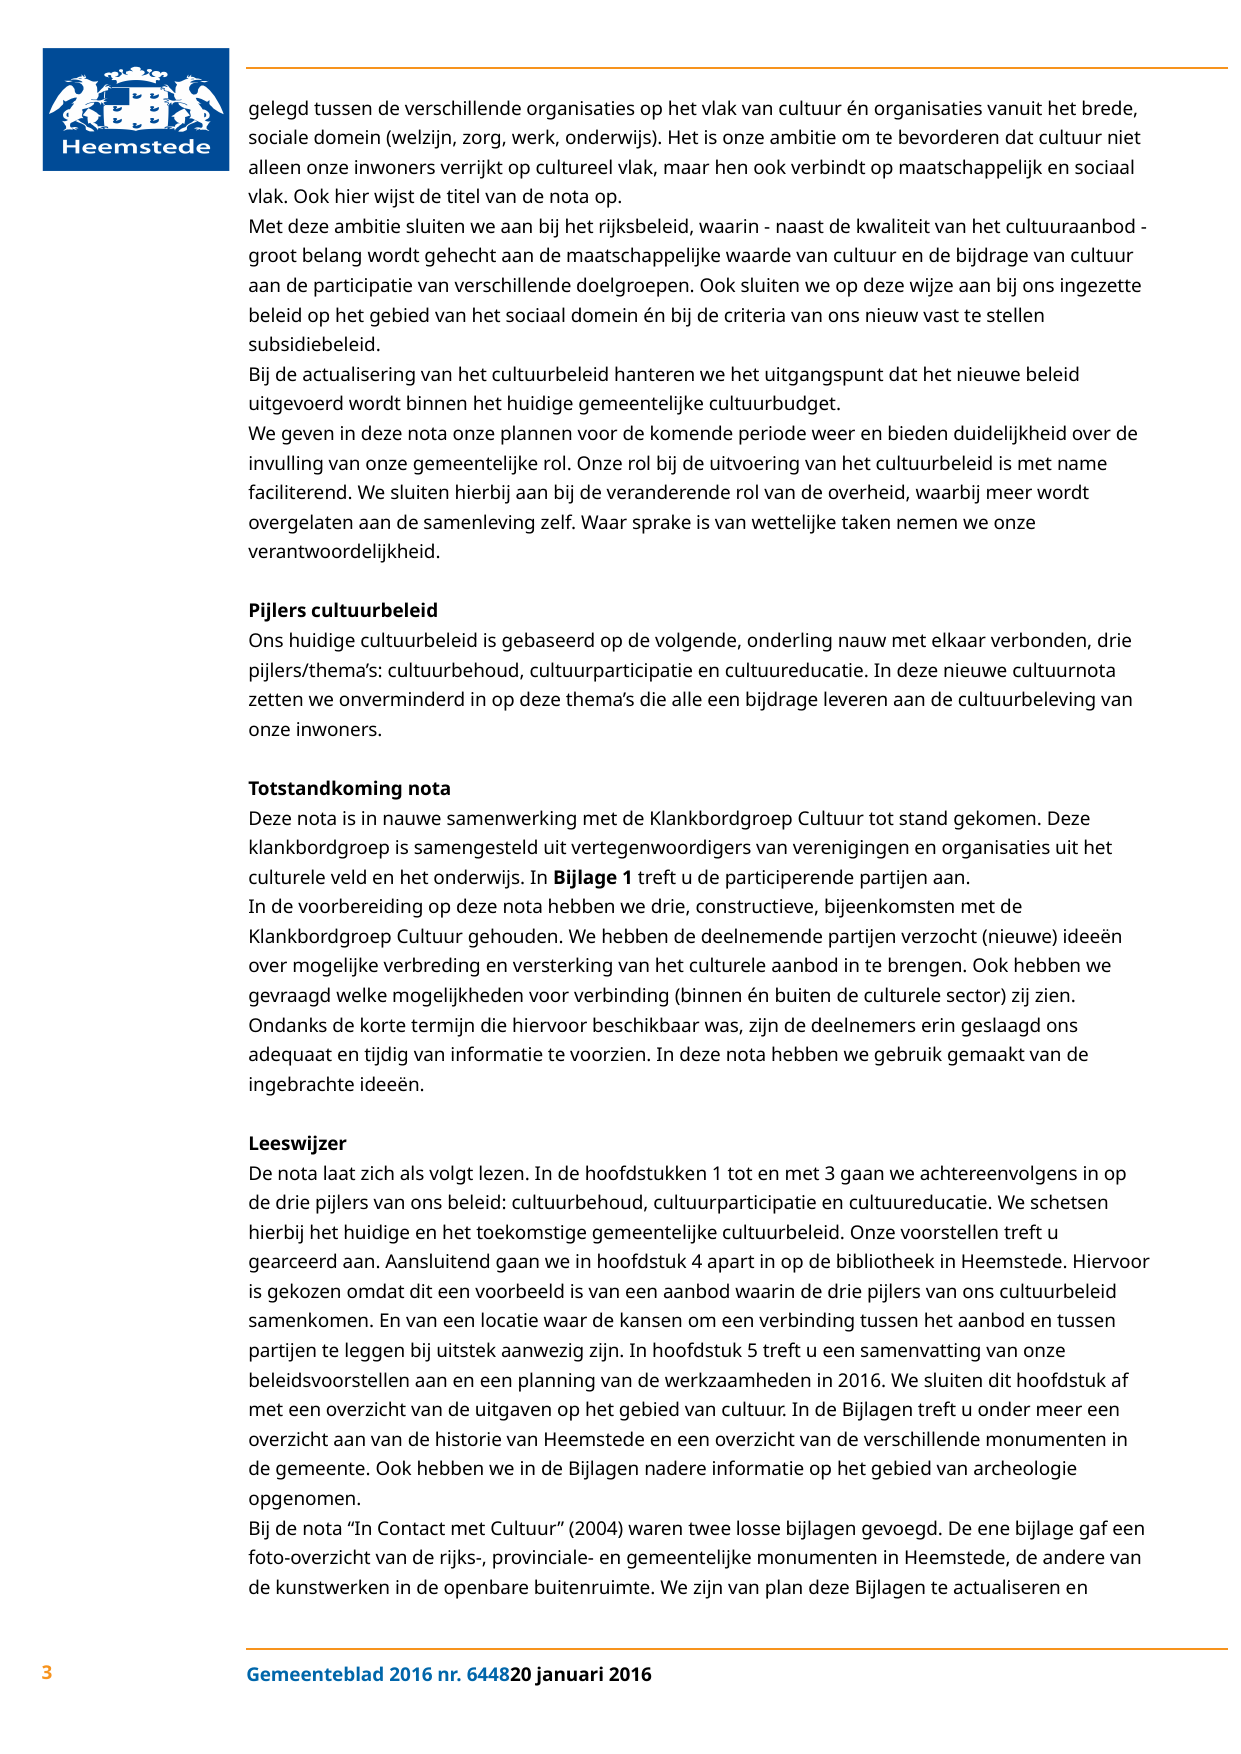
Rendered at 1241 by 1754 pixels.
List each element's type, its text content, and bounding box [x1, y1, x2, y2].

text Totstandkoming nota [248, 775, 1152, 801]
text We geven in deze nota onze plannen voor de komende periode weer en bieden duidelijkheid over de invulling van onze gemeentelijke rol. Onze rol bij de uitvoering van het cultuurbeleid is met name faciliterend. We sluiten hierbij aan bij de veranderende rol van de overheid, waarbij meer wordt overgelaten aan de samenleving zelf. Waar sprake is van wettelijke taken nemen we onze verantwoordelijkheid. [248, 420, 1152, 564]
text Met deze ambitie sluiten we aan bij het rijksbeleid, waarin - naast de kwaliteit van het cultuuraanbod - groot belang wordt gehecht aan de maatschappelijke waarde van cultuur en de bijdrage van cultuur aan de participatie van verschillende doelgroepen. Ook sluiten we op deze wijze aan bij ons ingezette beleid op het gebied van het sociaal domein én bij de criteria van ons nieuw vast te stellen subsidiebeleid. [248, 213, 1152, 357]
text De nota laat zich als volgt lezen. In de hoofdstukken 1 tot en met 3 gaan we achtereenvolgens in op de drie pijlers van ons beleid: cultuurbehoud, cultuurparticipatie en cultuureducatie. We schetsen hierbij het huidige en het toekomstige gemeentelijke cultuurbeleid. Onze voorstellen treft u gearceerd aan. Aansluitend gaan we in hoofdstuk 4 apart in op de bibliotheek in Heemstede. Hiervoor is gekozen omdat dit een voorbeeld is van een aanbod waarin de drie pijlers van ons cultuurbeleid samenkomen. En van een locatie waar de kansen om een verbinding tussen het aanbod en tussen partijen te leggen bij uitstek aanwezig zijn. In hoofdstuk 5 treft u een samenvatting van onze beleidsvoorstellen aan en een planning van de werkzaamheden in 2016. We sluiten dit hoofdstuk af met een overzicht van de uitgaven op het gebied van cultuur. In de Bijlagen treft u onder meer een overzicht aan van de historie van Heemstede en een overzicht van de verschillende monumenten in de gemeente. Ook hebben we in de Bijlagen nadere informatie op het gebied van archeologie opgenomen. [248, 1160, 1152, 1511]
text Bij de actualisering van het cultuurbeleid hanteren we het uitgangspunt dat het nieuwe beleid uitgevoerd wordt binnen het huidige gemeentelijke cultuurbudget. [248, 361, 1152, 416]
text Ons huidige cultuurbeleid is gebaseerd op de volgende, onderling nauw met elkaar verbonden, drie pijlers/thema’s: cultuurbehoud, cultuurparticipatie en cultuureducatie. In deze nieuwe cultuurnota zetten we onverminderd in op deze thema’s die alle een bijdrage leveren aan de cultuurbeleving van onze inwoners. [248, 627, 1152, 742]
text Bij de nota “In Contact met Cultuur” (2004) waren twee losse bijlagen gevoegd. De ene bijlage gaf een foto-overzicht van de rijks-, provinciale- en gemeentelijke monumenten in Heemstede, de andere van de kunstwerken in de openbare buitenruimte. We zijn van plan deze Bijlagen te actualiseren en [248, 1515, 1152, 1600]
picture [41, 47, 231, 172]
text gelegd tussen de verschillende organisaties op het vlak van cultuur én organisaties vanuit het brede, sociale domein (welzijn, zorg, werk, onderwijs). Het is onze ambitie om te bevorderen dat cultuur niet alleen onze inwoners verrijkt op cultureel vlak, maar hen ook verbindt op maatschappelijk en sociaal vlak. Ook hier wijst de titel van de nota op. [248, 95, 1152, 209]
text Pijlers cultuurbeleid [248, 598, 1152, 623]
text Leeswijzer [248, 1130, 1152, 1156]
text Deze nota is in nauwe samenwerking met de Klankbordgroep Cultuur tot stand gekomen. Deze klankbordgroep is samengesteld uit vertegenwoordigers van verenigingen en organisaties uit het culturele veld en het onderwijs. In Bijlage 1 treft u de participerende partijen aan. [248, 805, 1152, 890]
text In de voorbereiding op deze nota hebben we drie, constructieve, bijeenkomsten met de Klankbordgroep Cultuur gehouden. We hebben de deelnemende partijen verzocht (nieuwe) ideeën over mogelijke verbreding en versterking van het culturele aanbod in te brengen. Ook hebben we gevraagd welke mogelijkheden voor verbinding (binnen én buiten de culturele sector) zij zien. Ondanks de korte termijn die hiervoor beschikbaar was, zijn de deelnemers erin geslaagd ons adequaat en tijdig van informatie te voorzien. In deze nota hebben we gebruik gemaakt van de ingebrachte ideeën. [248, 893, 1152, 1097]
